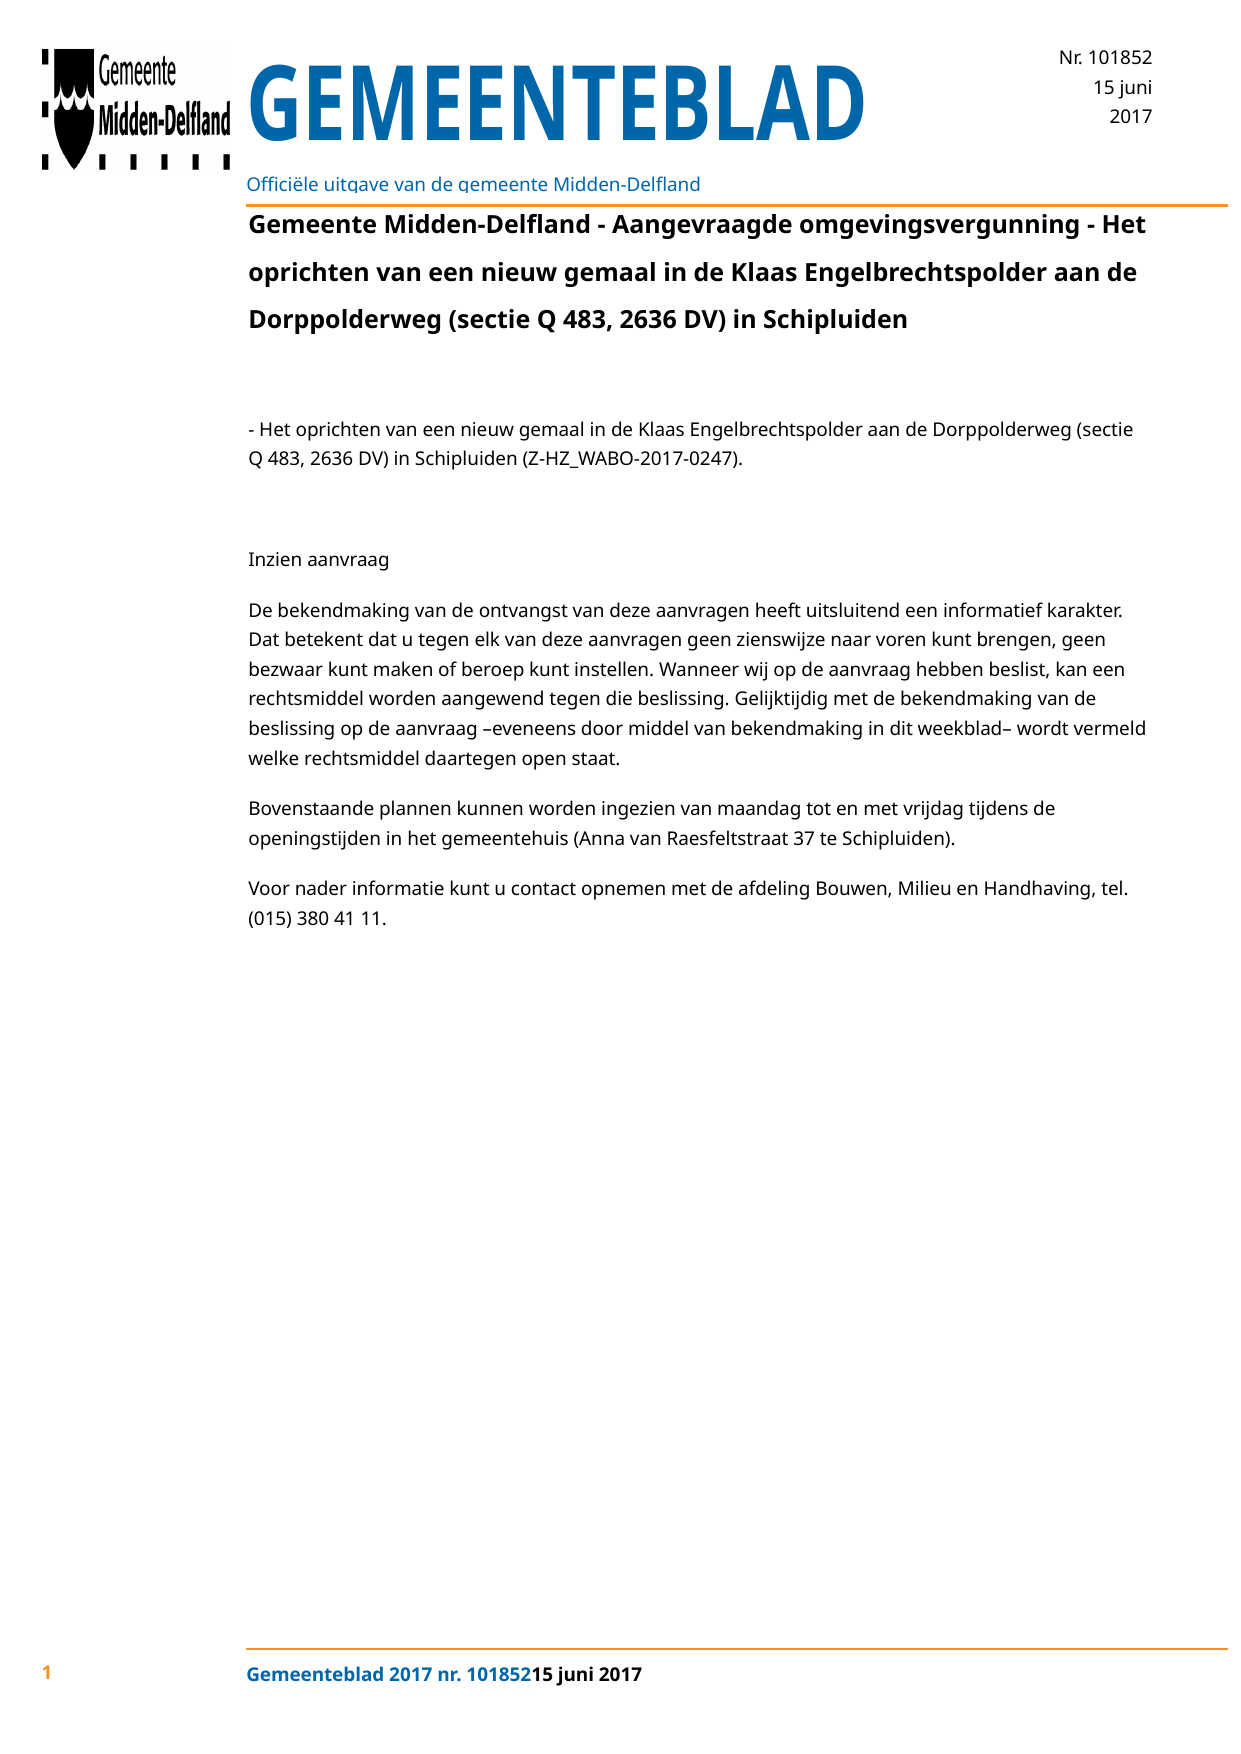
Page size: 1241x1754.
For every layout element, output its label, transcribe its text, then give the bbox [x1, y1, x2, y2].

picture [41, 47, 231, 172]
text - Het oprichten van een nieuw gemaal in de Klaas Engelbrechtspolder aan de Dorppolderweg (sectie Q 483, 2636 DV) in Schipluiden (Z-HZ_WABO-2017-0247). [248, 416, 1152, 471]
text Gemeente Midden-Delfland - Aangevraagde omgevingsvergunning - Het oprichten van een nieuw gemaal in de Klaas Engelbrechtspolder aan de Dorppolderweg (sectie Q 483, 2636 DV) in Schipluiden [248, 207, 1152, 336]
text Voor nader informatie kunt u contact opnemen met de afdeling Bouwen, Milieu en Handhaving, tel. (015) 380 41 11. [248, 875, 1152, 930]
text Inzien aanvraag [248, 546, 1152, 572]
text De bekendmaking van de ontvangst van deze aanvragen heeft uitsluitend een informatief karakter. Dat betekent dat u tegen elk van deze aanvragen geen zienswijze naar voren kunt brengen, geen bezwaar kunt maken of beroep kunt instellen. Wanneer wij op de aanvraag hebben beslist, kan een rechtsmiddel worden aangewend tegen die beslissing. Gelijktijdig met de bekendmaking van de beslissing op de aanvraag –eveneens door middel van bekendmaking in dit weekblad– wordt vermeld welke rechtsmiddel daartegen open staat. [248, 597, 1152, 770]
text Bovenstaande plannen kunnen worden ingezien van maandag tot en met vrijdag tijdens de openingstijden in het gemeentehuis (Anna van Raesfeltstraat 37 te Schipluiden). [248, 795, 1152, 850]
